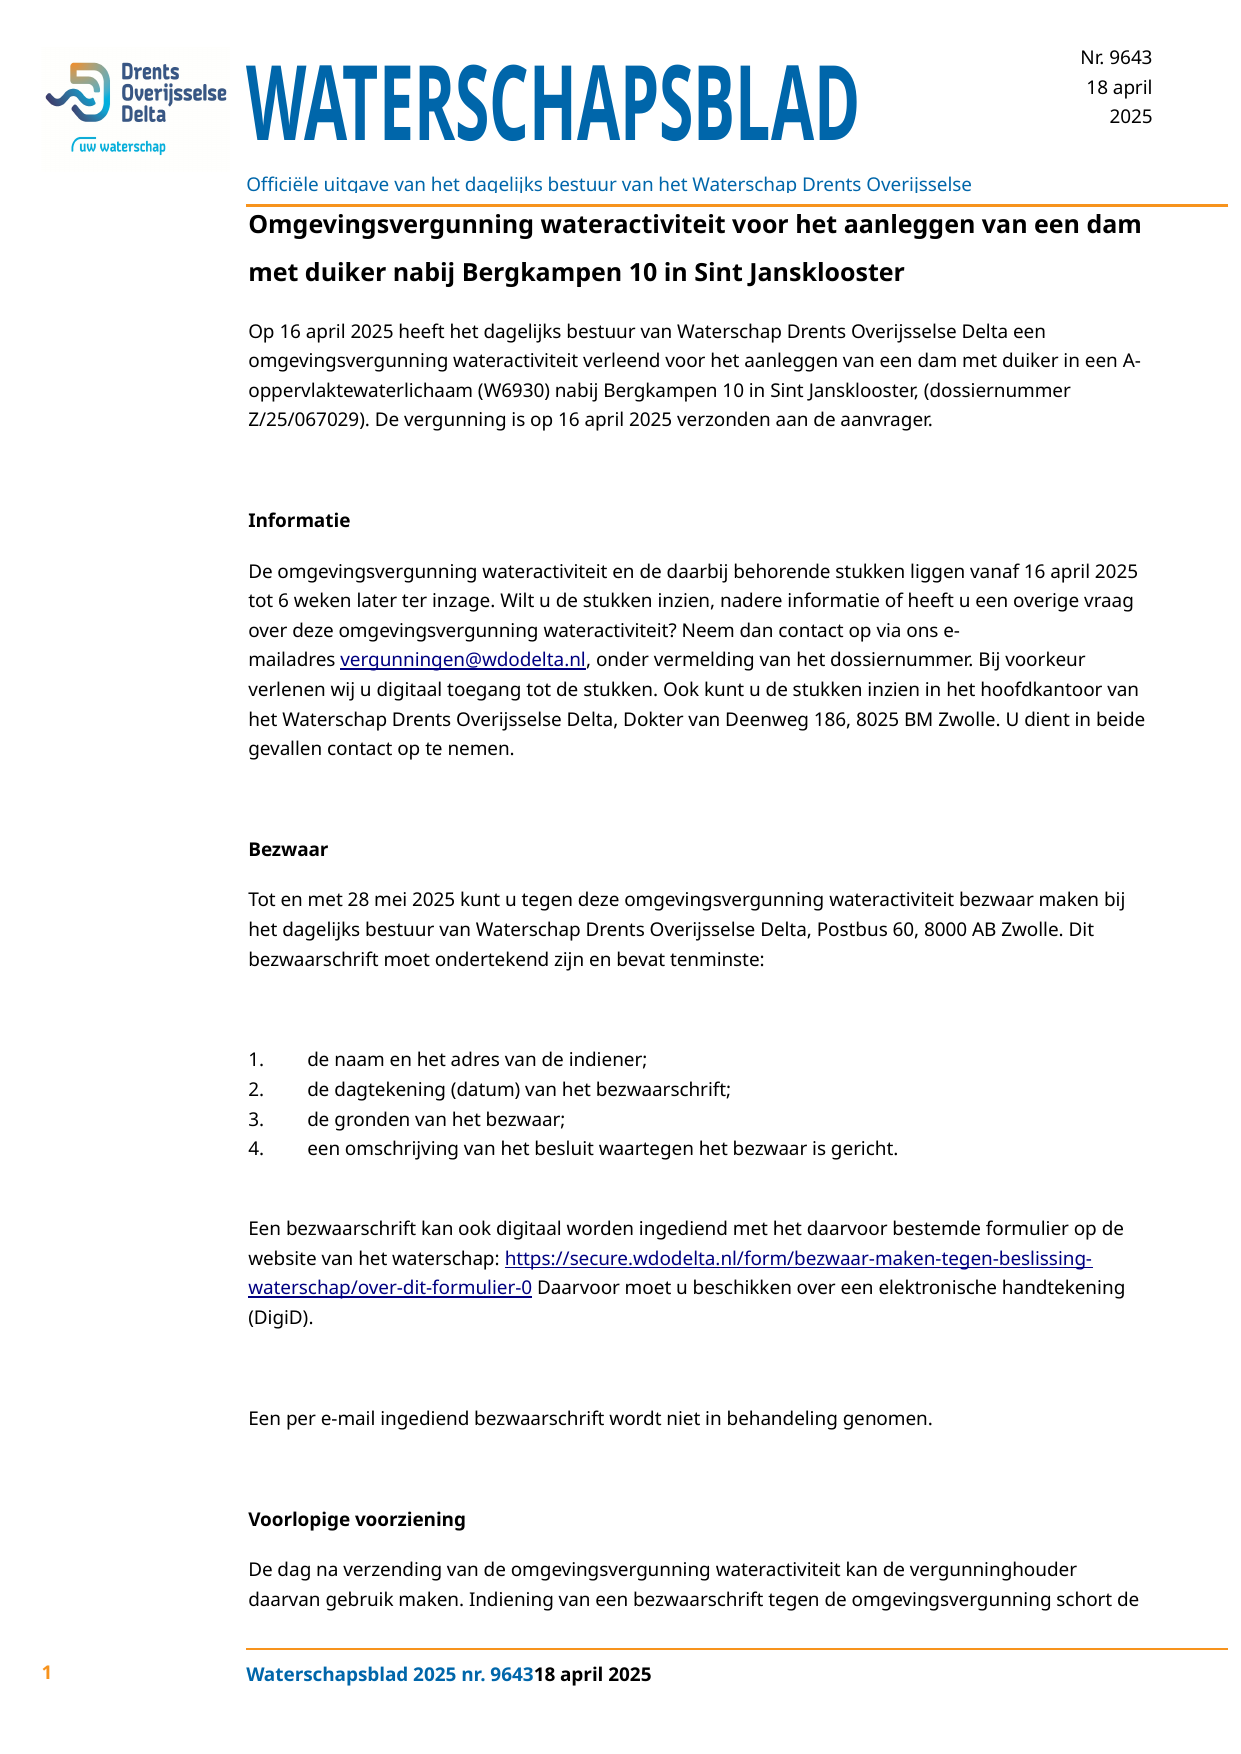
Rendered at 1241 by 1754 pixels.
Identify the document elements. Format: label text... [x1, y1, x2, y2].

text Informatie [248, 507, 1152, 533]
list een omschrijving van het besluit waartegen het bezwaar is gericht. [248, 1135, 1152, 1161]
picture [41, 47, 231, 172]
text Een bezwaarschrift kan ook digitaal worden ingediend met het daarvoor bestemde formulier op de website van het waterschap: https://secure.wdodelta.nl/form/bezwaar-maken-tegen-beslissing-waterschap/over-dit-formulier-0 Daarvoor moet u beschikken over een elektronische handtekening (DigiD). [248, 1215, 1152, 1330]
text Tot en met 28 mei 2025 kunt u tegen deze omgevingsvergunning wateractiviteit bezwaar maken bij het dagelijks bestuur van Waterschap Drents Overijsselse Delta, Postbus 60, 8000 AB Zwolle. Dit bezwaarschrift moet ondertekend zijn en bevat tenminste: [248, 887, 1152, 972]
text Voorlopige voorziening [248, 1506, 1152, 1532]
list de dagtekening (datum) van het bezwaarschrift; [248, 1076, 1152, 1102]
text Een per e-mail ingediend bezwaarschrift wordt niet in behandeling genomen. [248, 1405, 1152, 1431]
list de naam en het adres van de indiener; [248, 1047, 1152, 1072]
text De omgevingsvergunning wateractiviteit en de daarbij behorende stukken liggen vanaf 16 april 2025 tot 6 weken later ter inzage. Wilt u de stukken inzien, nadere informatie of heeft u een overige vraag over deze omgevingsvergunning wateractiviteit? Neem dan contact op via ons e-mailadres vergunningen@wdodelta.nl, onder vermelding van het dossiernummer. Bij voorkeur verlenen wij u digitaal toegang tot de stukken. Ook kunt u de stukken inzien in het hoofdkantoor van het Waterschap Drents Overijsselse Delta, Dokter van Deenweg 186, 8025 BM Zwolle. U dient in beide gevallen contact op te nemen. [248, 558, 1152, 761]
list de gronden van het bezwaar; [248, 1106, 1152, 1132]
text Bezwaar [248, 836, 1152, 862]
text De dag na verzending van de omgevingsvergunning wateractiviteit kan de vergunninghouder daarvan gebruik maken. Indiening van een bezwaarschrift tegen de omgevingsvergunning schort de [248, 1556, 1152, 1612]
text Op 16 april 2025 heeft het dagelijks bestuur van Waterschap Drents Overijsselse Delta een omgevingsvergunning wateractiviteit verleend voor het aanleggen van een dam met duiker in een A-oppervlaktewaterlichaam (W6930) nabij Bergkampen 10 in Sint Jansklooster, (dossiernummer Z/25/067029). De vergunning is op 16 april 2025 verzonden aan de aanvrager. [248, 318, 1152, 432]
text Omgevingsvergunning wateractiviteit voor het aanleggen van een dam met duiker nabij Bergkampen 10 in Sint Jansklooster [248, 207, 1152, 288]
